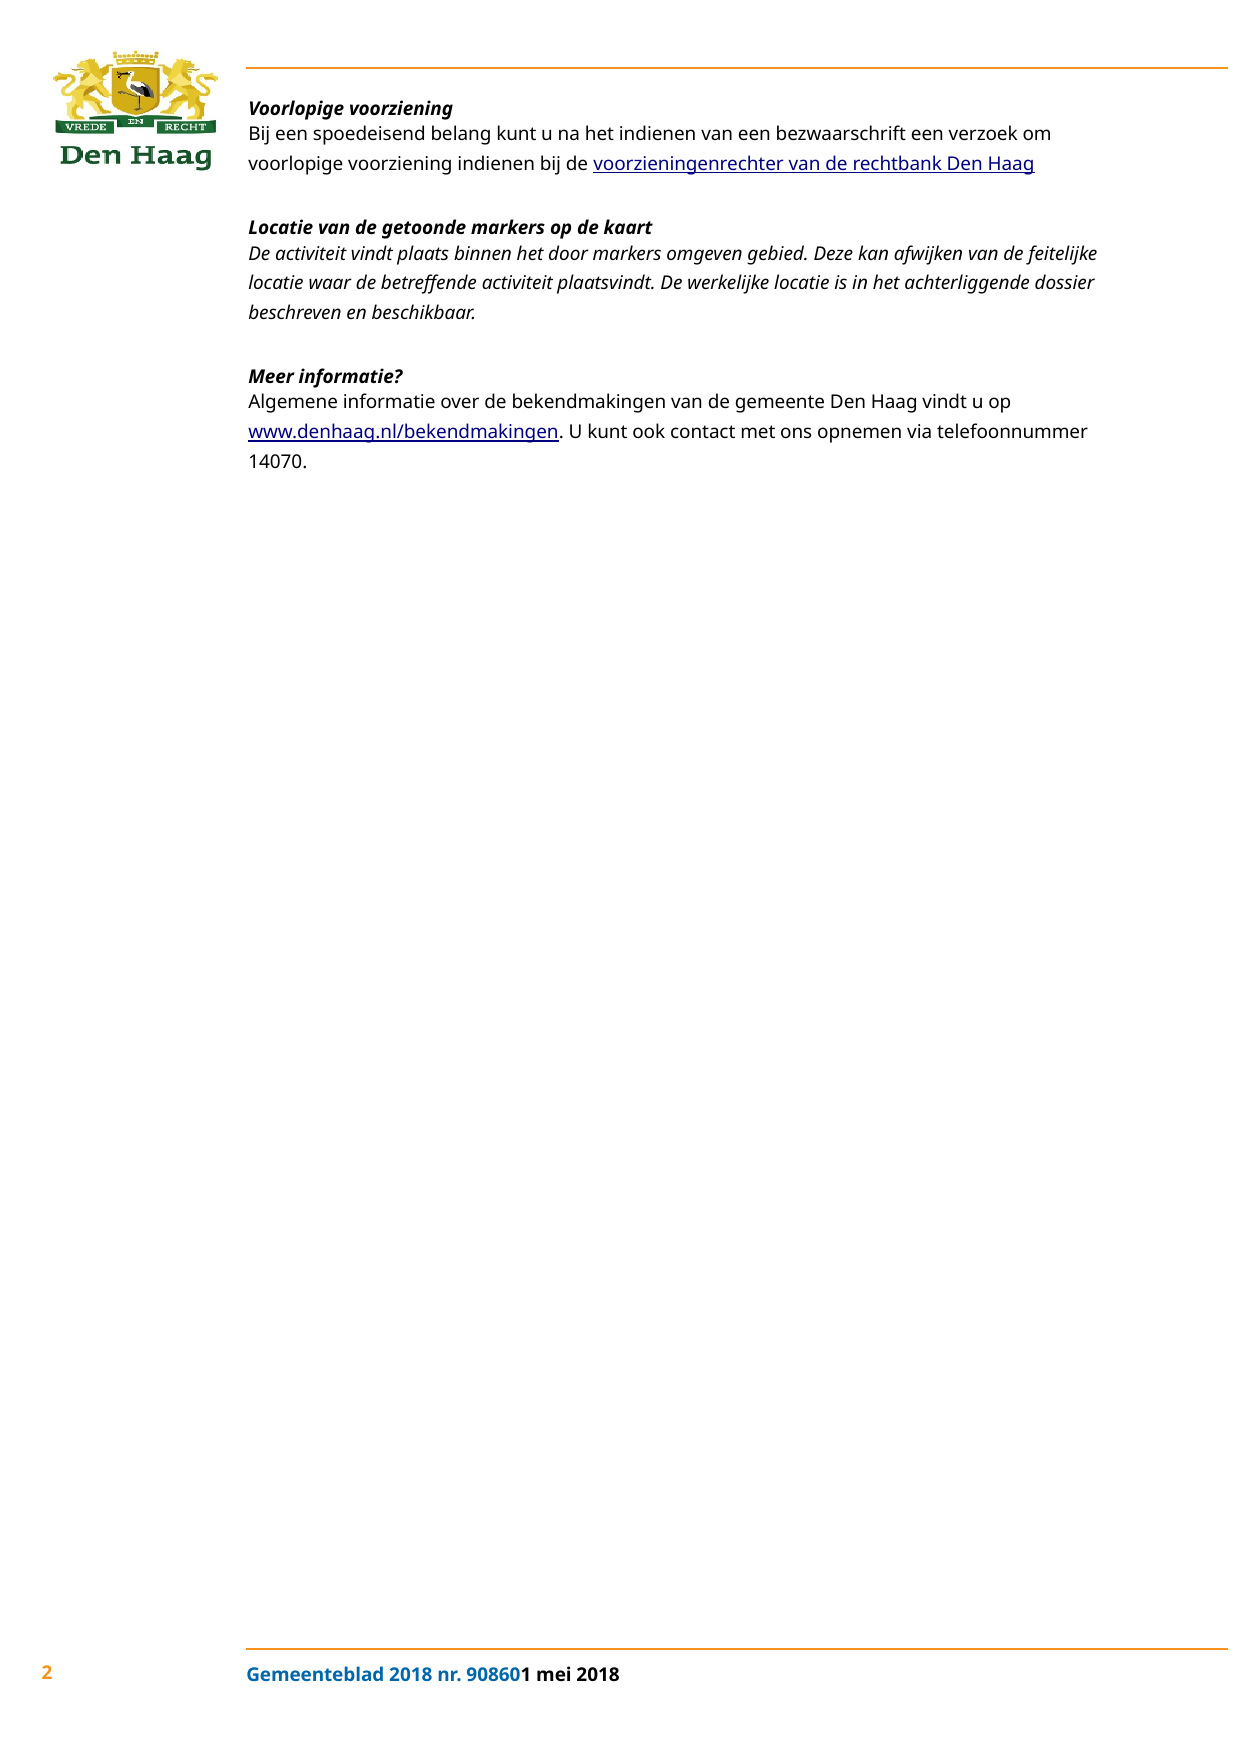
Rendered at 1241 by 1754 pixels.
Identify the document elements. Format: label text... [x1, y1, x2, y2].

text Meer informatie? [248, 363, 1152, 389]
text De activiteit vindt plaats binnen het door markers omgeven gebied. Deze kan afwijken van de feitelijke locatie waar de betreffende activiteit plaatsvindt. De werkelijke locatie is in het achterliggende dossier beschreven en beschikbaar. [248, 240, 1152, 325]
text Algemene informatie over de bekendmakingen van de gemeente Den Haag vindt u op www.denhaag.nl/bekendmakingen. U kunt ook contact met ons opnemen via telefoonnummer 14070. [248, 389, 1152, 473]
text Locatie van de getoonde markers op de kaart [248, 214, 1152, 240]
picture [41, 47, 231, 172]
text Bij een spoedeisend belang kunt u na het indienen van een bezwaarschrift een verzoek om voorlopige voorziening indienen bij de voorzieningenrechter van de rechtbank Den Haag [248, 121, 1152, 176]
text Voorlopige voorziening [248, 95, 1152, 121]
